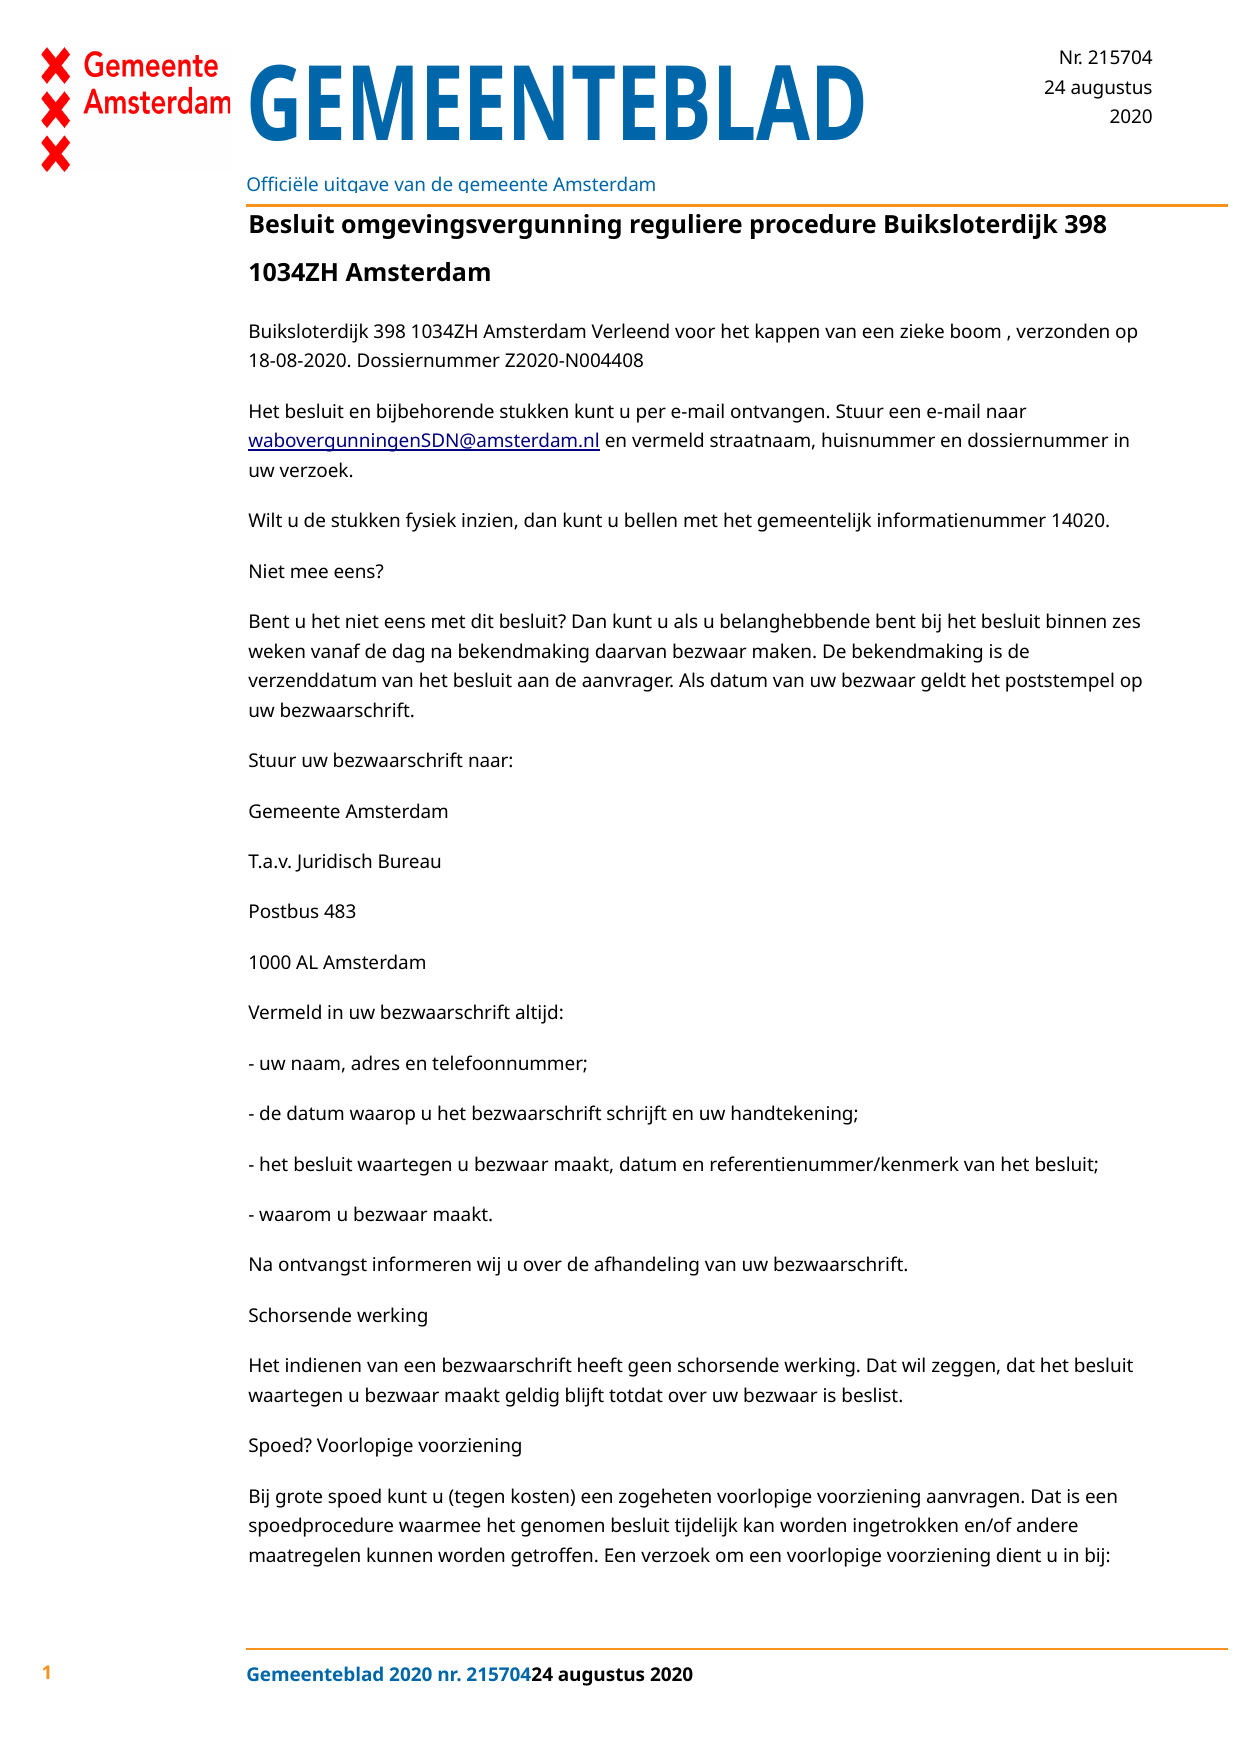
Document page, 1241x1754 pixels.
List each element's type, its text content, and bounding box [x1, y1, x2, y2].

text - uw naam, adres en telefoonnummer; [248, 1050, 1152, 1076]
text Bent u het niet eens met dit besluit? Dan kunt u als u belanghebbende bent bij het besluit binnen zes weken vanaf de dag na bekendmaking daarvan bezwaar maken. De bekendmaking is de verzenddatum van het besluit aan de aanvrager. Als datum van uw bezwaar geldt het poststempel op uw bezwaarschrift. [248, 608, 1152, 723]
text Het indienen van een bezwaarschrift heeft geen schorsende werking. Dat wil zeggen, dat het besluit waartegen u bezwaar maakt geldig blijft totdat over uw bezwaar is beslist. [248, 1352, 1152, 1408]
text Bij grote spoed kunt u (tegen kosten) een zogeheten voorlopige voorziening aanvragen. Dat is een spoedprocedure waarmee het genomen besluit tijdelijk kan worden ingetrokken en/of andere maatregelen kunnen worden getroffen. Een verzoek om een voorlopige voorziening dient u in bij: [248, 1483, 1152, 1568]
text Buiksloterdijk 398 1034ZH Amsterdam Verleend voor het kappen van een zieke boom , verzonden op 18-08-2020. Dossiernummer Z2020-N004408 [248, 318, 1152, 373]
text - waarom u bezwaar maakt. [248, 1201, 1152, 1227]
text Gemeente Amsterdam [248, 798, 1152, 824]
text T.a.v. Juridisch Bureau [248, 848, 1152, 874]
text Postbus 483 [248, 899, 1152, 924]
text Het besluit en bijbehorende stukken kunt u per e-mail ontvangen. Stuur een e-mail naar wabovergunningenSDN@amsterdam.nl en vermeld straatnaam, huisnummer en dossiernummer in uw verzoek. [248, 398, 1152, 483]
text Vermeld in uw bezwaarschrift altijd: [248, 999, 1152, 1025]
text Besluit omgevingsvergunning reguliere procedure Buiksloterdijk 398 1034ZH Amsterdam [248, 207, 1152, 288]
text 1000 AL Amsterdam [248, 949, 1152, 975]
text - het besluit waartegen u bezwaar maakt, datum en referentienummer/kenmerk van het besluit; [248, 1151, 1152, 1177]
picture [41, 47, 231, 172]
text Schorsende werking [248, 1302, 1152, 1328]
text - de datum waarop u het bezwaarschrift schrijft en uw handtekening; [248, 1100, 1152, 1126]
text Stuur uw bezwaarschrift naar: [248, 747, 1152, 773]
text Na ontvangst informeren wij u over de afhandeling van uw bezwaarschrift. [248, 1252, 1152, 1277]
text Spoed? Voorlopige voorziening [248, 1432, 1152, 1458]
text Wilt u de stukken fysiek inzien, dan kunt u bellen met het gemeentelijk informatienummer 14020. [248, 507, 1152, 533]
text Niet mee eens? [248, 558, 1152, 584]
